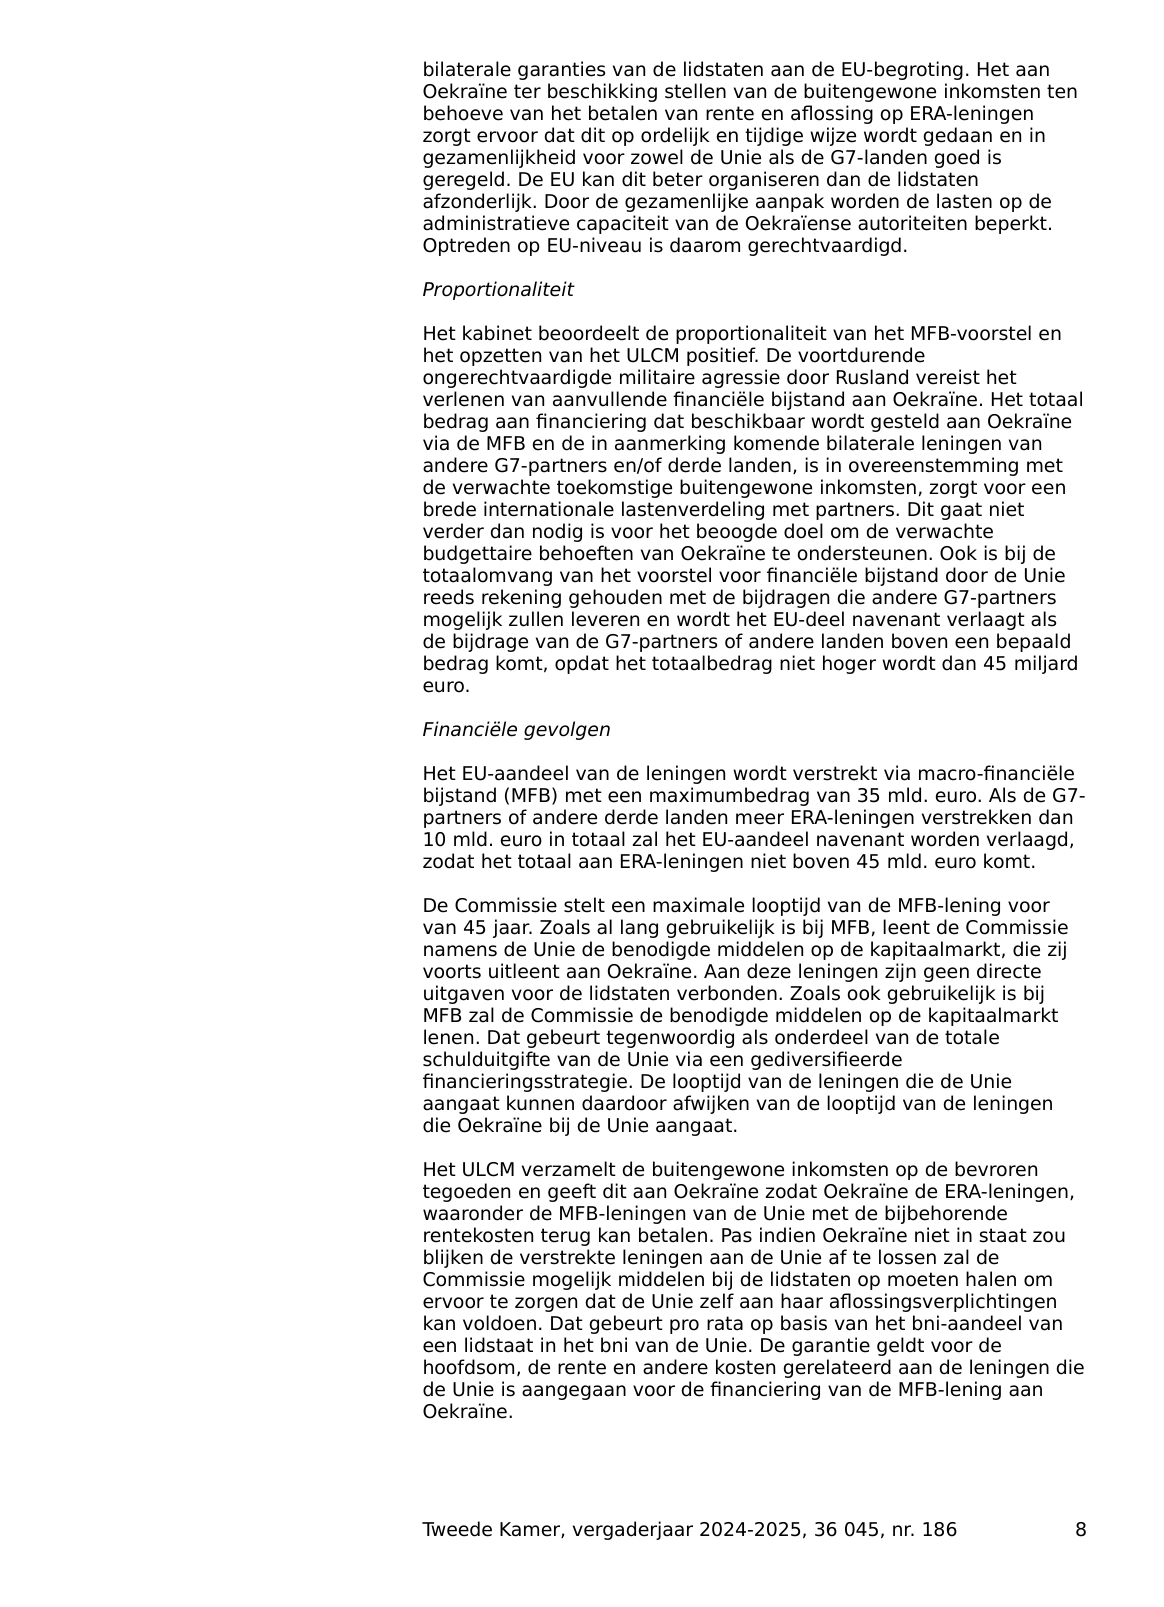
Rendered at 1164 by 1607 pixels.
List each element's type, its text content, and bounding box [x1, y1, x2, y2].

text De Commissie stelt een maximale looptijd van de MFB-lening voor van 45 jaar. Zoals al lang gebruikelijk is bij MFB, leent de Commissie namens de Unie de benodigde middelen op de kapitaalmarkt, die zij voorts uitleent aan Oekraïne. Aan deze leningen zijn geen directe uitgaven voor de lidstaten verbonden. Zoals ook gebruikelijk is bij MFB zal de Commissie de benodigde middelen op de kapitaalmarkt lenen. Dat gebeurt tegenwoordig als onderdeel van de totale schulduitgifte van de Unie via een gediversifieerde financieringsstrategie. De looptijd van de leningen die de Unie aangaat kunnen daardoor afwijken van de looptijd van de leningen die Oekraïne bij de Unie aangaat. [422, 895, 1087, 1137]
subtitle Proportionaliteit [422, 279, 1087, 301]
text bilaterale garanties van de lidstaten aan de EU-begroting. Het aan Oekraïne ter beschikking stellen van de buitengewone inkomsten ten behoeve van het betalen van rente en aflossing op ERA-leningen zorgt ervoor dat dit op ordelijk en tijdige wijze wordt gedaan en in gezamenlijkheid voor zowel de Unie als de G7-landen goed is geregeld. De EU kan dit beter organiseren dan de lidstaten afzonderlijk. Door de gezamenlijke aanpak worden de lasten op de administratieve capaciteit van de Oekraïense autoriteiten beperkt. Optreden op EU-niveau is daarom gerechtvaardigd. [422, 59, 1087, 257]
text Het EU-aandeel van de leningen wordt verstrekt via macro-financiële bijstand (MFB) met een maximumbedrag van 35 mld. euro. Als de G7-partners of andere derde landen meer ERA-leningen verstrekken dan 10 mld. euro in totaal zal het EU-aandeel navenant worden verlaagd, zodat het totaal aan ERA-leningen niet boven 45 mld. euro komt. [422, 763, 1087, 873]
text Het kabinet beoordeelt de proportionaliteit van het MFB-voorstel en het opzetten van het ULCM positief. De voortdurende ongerechtvaardigde militaire agressie door Rusland vereist het verlenen van aanvullende financiële bijstand aan Oekraïne. Het totaal bedrag aan financiering dat beschikbaar wordt gesteld aan Oekraïne via de MFB en de in aanmerking komende bilaterale leningen van andere G7-partners en/of derde landen, is in overeenstemming met de verwachte toekomstige buitengewone inkomsten, zorgt voor een brede internationale lastenverdeling met partners. Dit gaat niet verder dan nodig is voor het beoogde doel om de verwachte budgettaire behoeften van Oekraïne te ondersteunen. Ook is bij de totaalomvang van het voorstel voor financiële bijstand door de Unie reeds rekening gehouden met de bijdragen die andere G7-partners mogelijk zullen leveren en wordt het EU-deel navenant verlaagt als de bijdrage van de G7-partners of andere landen boven een bepaald bedrag komt, opdat het totaalbedrag niet hoger wordt dan 45 miljard euro. [422, 323, 1087, 697]
text Het ULCM verzamelt de buitengewone inkomsten op de bevroren tegoeden en geeft dit aan Oekraïne zodat Oekraïne de ERA-leningen, waaronder de MFB-leningen van de Unie met de bijbehorende rentekosten terug kan betalen. Pas indien Oekraïne niet in staat zou blijken de verstrekte leningen aan de Unie af te lossen zal de Commissie mogelijk middelen bij de lidstaten op moeten halen om ervoor te zorgen dat de Unie zelf aan haar aflossingsverplichtingen kan voldoen. Dat gebeurt pro rata op basis van het bni-aandeel van een lidstaat in het bni van de Unie. De garantie geldt voor de hoofdsom, de rente en andere kosten gerelateerd aan de leningen die de Unie is aangegaan voor de financiering van de MFB-lening aan Oekraïne. [422, 1159, 1087, 1423]
subtitle Financiële gevolgen [422, 719, 1087, 741]
